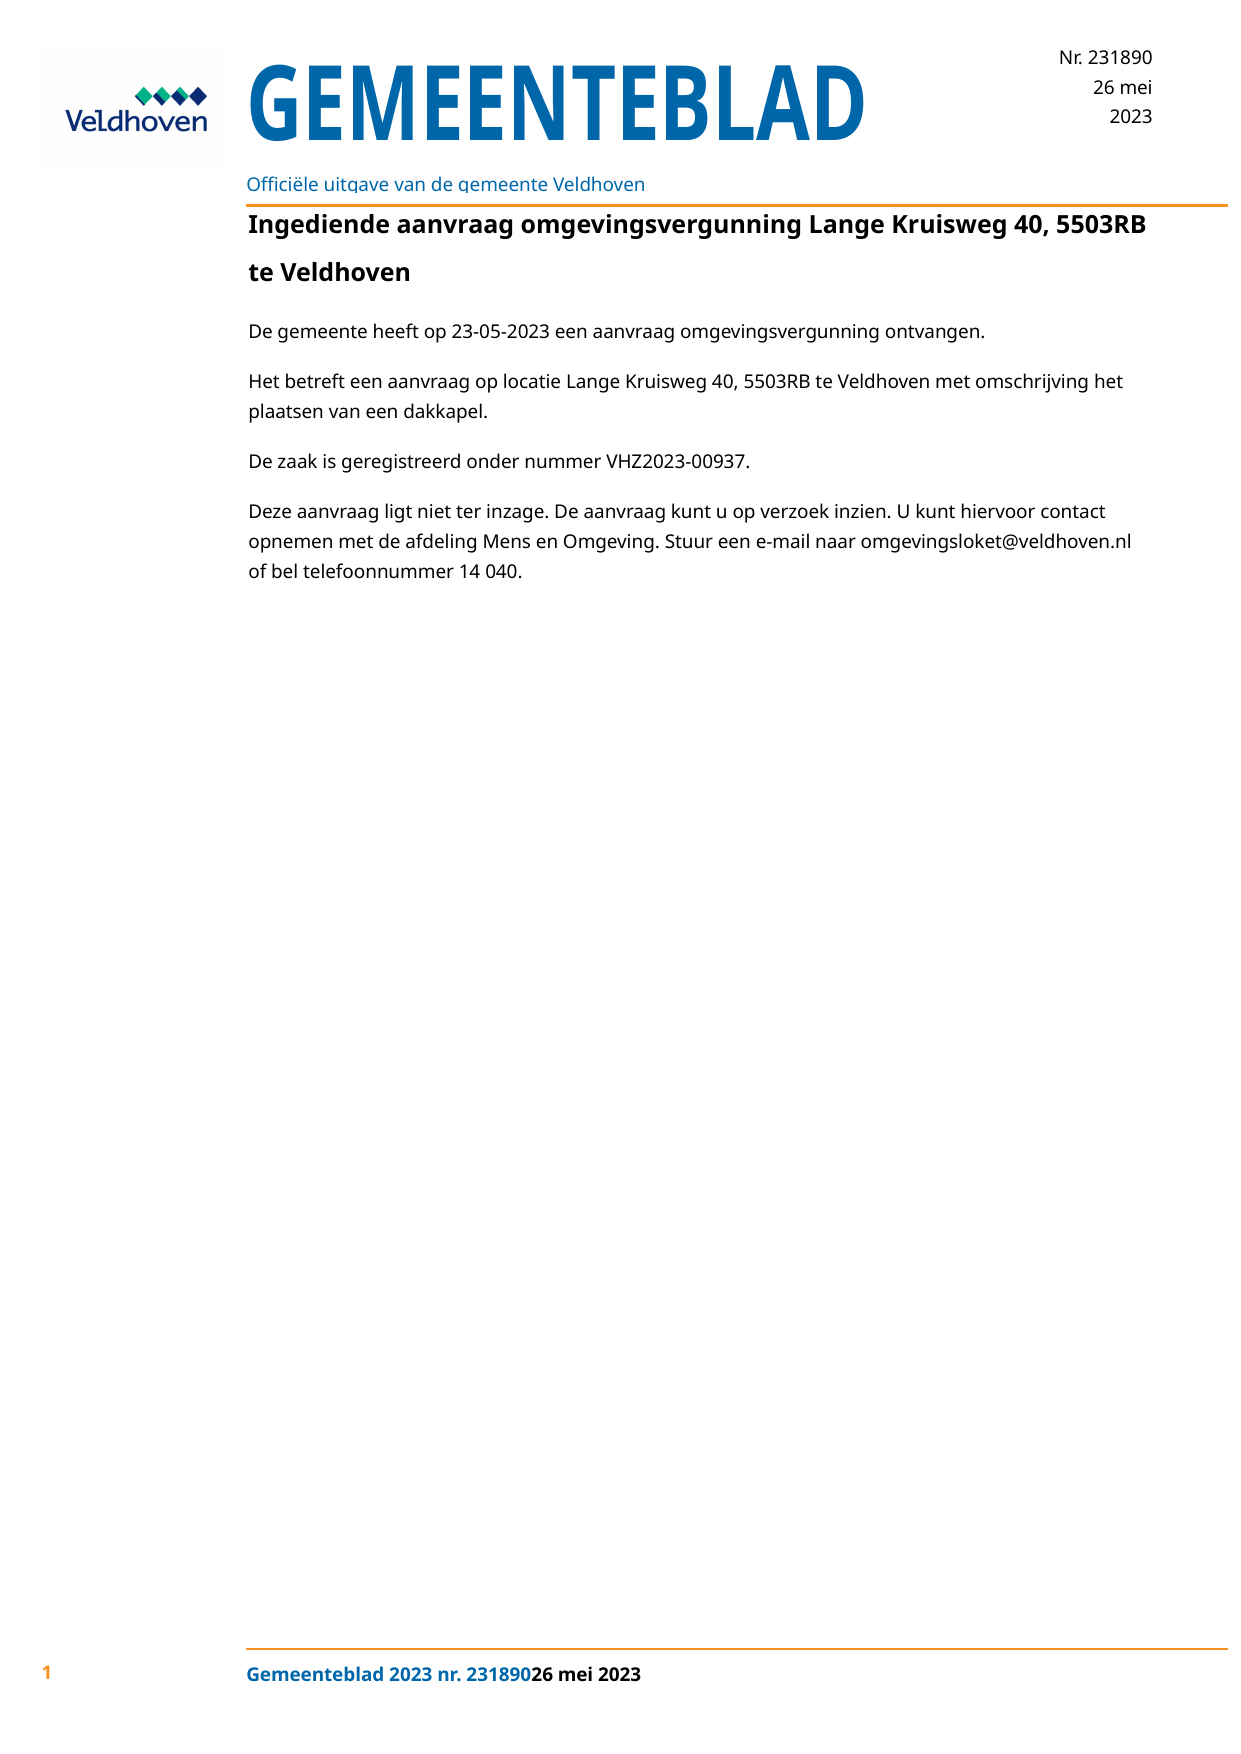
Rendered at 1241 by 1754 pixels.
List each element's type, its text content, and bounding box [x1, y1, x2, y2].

text Ingediende aanvraag omgevingsvergunning Lange Kruisweg 40, 5503RB te Veldhoven [248, 207, 1152, 288]
picture [41, 47, 231, 172]
text Het betreft een aanvraag op locatie Lange Kruisweg 40, 5503RB te Veldhoven met omschrijving het plaatsen van een dakkapel. [248, 368, 1152, 424]
text Deze aanvraag ligt niet ter inzage. De aanvraag kunt u op verzoek inzien. U kunt hiervoor contact opnemen met de afdeling Mens en Omgeving. Stuur een e-mail naar omgevingsloket@veldhoven.nl of bel telefoonnummer 14 040. [248, 499, 1152, 584]
text De zaak is geregistreerd onder nummer VHZ2023-00937. [248, 448, 1152, 474]
text De gemeente heeft op 23-05-2023 een aanvraag omgevingsvergunning ontvangen. [248, 318, 1152, 344]
